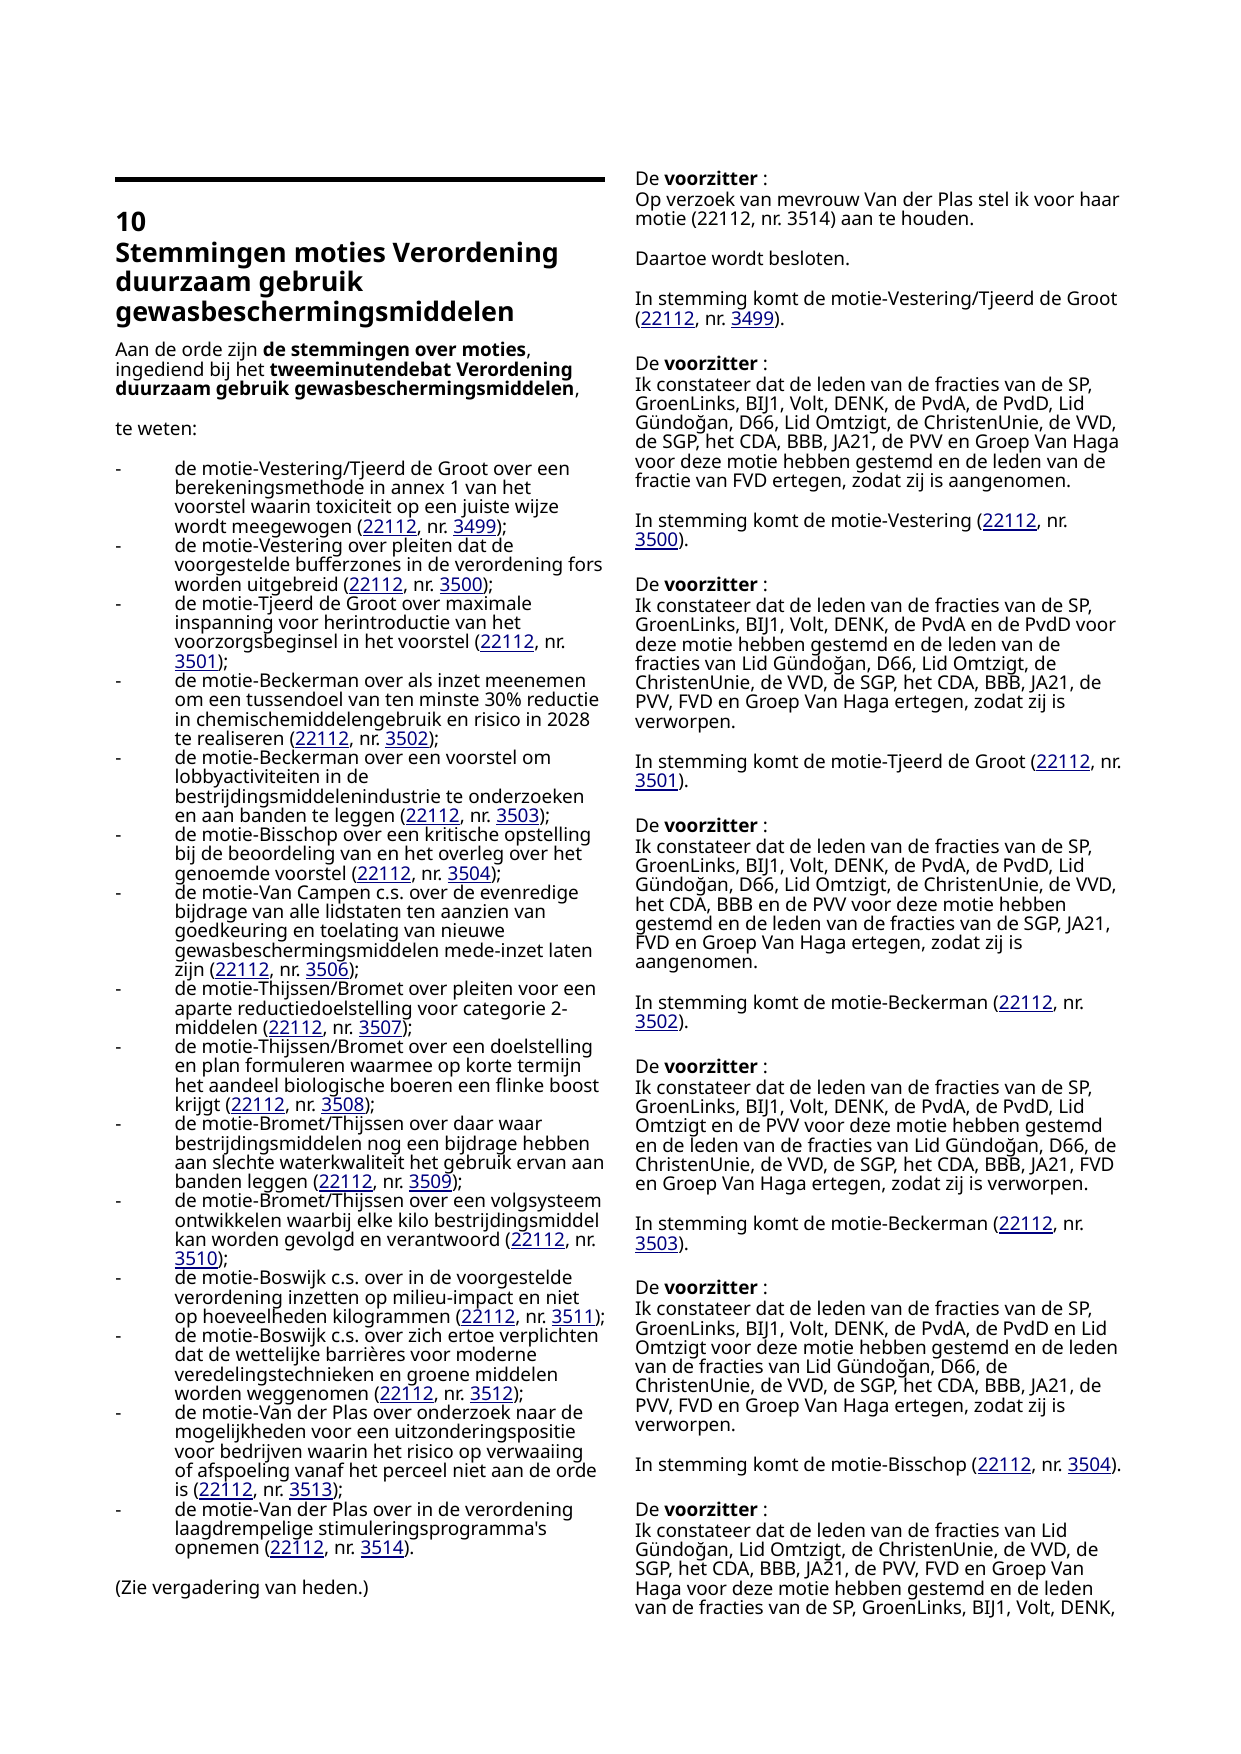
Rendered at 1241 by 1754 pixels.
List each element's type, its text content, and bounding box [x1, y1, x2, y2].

text Ik constateer dat de leden van de fracties van de SP, GroenLinks, BIJ1, Volt, DENK, de PvdA, de PvdD, Lid Gündoğan, D66, Lid Omtzigt, de ChristenUnie, de VVD, het CDA, BBB en de PVV voor deze motie hebben gestemd en de leden van de fracties van de SGP, JA21, FVD en Groep Van Haga ertegen, zodat zij is aangenomen. [635, 838, 1125, 973]
text Aan de orde zijn de stemmingen over moties, ingediend bij het tweeminutendebat Verordening duurzaam gebruik gewasbeschermingsmiddelen, [115, 341, 605, 399]
list de motie-Beckerman over als inzet meenemen om een tussendoel van ten minste 30% reductie in chemischemiddelengebruik en risico in 2028 te realiseren (22112, nr. 3502); [115, 672, 605, 749]
text De voorzitter : [635, 812, 1125, 838]
text In stemming komt de motie-Beckerman (22112, nr. 3503). [635, 1215, 1125, 1254]
text Daartoe wordt besloten. [635, 250, 1125, 269]
list de motie-Boswijk c.s. over in de voorgestelde verordening inzetten op milieu-impact en niet op hoeveelheden kilogrammen (22112, nr. 3511); [115, 1269, 605, 1327]
text te weten: [115, 420, 605, 439]
text Ik constateer dat de leden van de fracties van de SP, GroenLinks, BIJ1, Volt, DENK, de PvdA, de PvdD, Lid Gündoğan, D66, Lid Omtzigt, de ChristenUnie, de VVD, de SGP, het CDA, BBB, JA21, de PVV en Groep Van Haga voor deze motie hebben gestemd en de leden van de fractie van FVD ertegen, zodat zij is aangenomen. [635, 376, 1125, 491]
text Ik constateer dat de leden van de fracties van de SP, GroenLinks, BIJ1, Volt, DENK, de PvdA, de PvdD, Lid Omtzigt en de PVV voor deze motie hebben gestemd en de leden van de fracties van Lid Gündoğan, D66, de ChristenUnie, de VVD, de SGP, het CDA, BBB, JA21, FVD en Groep Van Haga ertegen, zodat zij is verworpen. [635, 1079, 1125, 1194]
list de motie-Tjeerd de Groot over maximale inspanning voor herintroductie van het voorzorgsbeginsel in het voorstel (22112, nr. 3501); [115, 595, 605, 672]
list de motie-Vestering over pleiten dat de voorgestelde bufferzones in de verordening fors worden uitgebreid (22112, nr. 3500); [115, 537, 605, 595]
text De voorzitter : [635, 1274, 1125, 1300]
text Op verzoek van mevrouw Van der Plas stel ik voor haar motie (22112, nr. 3514) aan te houden. [635, 191, 1125, 229]
text De voorzitter : [635, 571, 1125, 597]
list de motie-Thijssen/Bromet over een doelstelling en plan formuleren waarmee op korte termijn het aandeel biologische boeren een flinke boost krijgt (22112, nr. 3508); [115, 1038, 605, 1115]
text Ik constateer dat de leden van de fracties van de SP, GroenLinks, BIJ1, Volt, DENK, de PvdA, de PvdD en Lid Omtzigt voor deze motie hebben gestemd en de leden van de fracties van Lid Gündoğan, D66, de ChristenUnie, de VVD, de SGP, het CDA, BBB, JA21, de PVV, FVD en Groep Van Haga ertegen, zodat zij is verworpen. [635, 1300, 1125, 1435]
list de motie-Van der Plas over in de verordening laagdrempelige stimuleringsprogramma's opnemen (22112, nr. 3514). [115, 1501, 605, 1558]
list de motie-Bromet/Thijssen over een volgsysteem ontwikkelen waarbij elke kilo bestrijdingsmiddel kan worden gevolgd en verantwoord (22112, nr. 3510); [115, 1192, 605, 1269]
text 10 [115, 203, 605, 239]
list de motie-Van der Plas over onderzoek naar de mogelijkheden voor een uitzonderingspositie voor bedrijven waarin het risico op verwaaiing of afspoeling vanaf het perceel niet aan de orde is (22112, nr. 3513); [115, 1404, 605, 1501]
list de motie-Van Campen c.s. over de evenredige bijdrage van alle lidstaten ten aanzien van goedkeuring en toelating van nieuwe gewasbeschermingsmiddelen mede-inzet laten zijn (22112, nr. 3506); [115, 884, 605, 980]
list de motie-Vestering/Tjeerd de Groot over een berekeningsmethode in annex 1 van het voorstel waarin toxiciteit op een juiste wijze wordt meegewogen (22112, nr. 3499); [115, 460, 605, 537]
text De voorzitter : [635, 1053, 1125, 1079]
text Ik constateer dat de leden van de fracties van Lid Gündoğan, Lid Omtzigt, de ChristenUnie, de VVD, de SGP, het CDA, BBB, JA21, de PVV, FVD en Groep Van Haga voor deze motie hebben gestemd en de leden van de fracties van de SP, GroenLinks, BIJ1, Volt, DENK, [635, 1522, 1125, 1618]
list de motie-Bromet/Thijssen over daar waar bestrijdingsmiddelen nog een bijdrage hebben aan slechte waterkwaliteit het gebruik ervan aan banden leggen (22112, nr. 3509); [115, 1115, 605, 1192]
text Stemmingen moties Verordening duurzaam gebruik gewasbeschermingsmiddelen [115, 239, 605, 341]
text (Zie vergadering van heden.) [115, 1579, 605, 1598]
text De voorzitter : [635, 350, 1125, 376]
text In stemming komt de motie-Beckerman (22112, nr. 3502). [635, 994, 1125, 1032]
text In stemming komt de motie-Vestering (22112, nr. 3500). [635, 512, 1125, 551]
list de motie-Thijssen/Bromet over pleiten voor een aparte reductiedoelstelling voor categorie 2-middelen (22112, nr. 3507); [115, 980, 605, 1038]
text In stemming komt de motie-Tjeerd de Groot (22112, nr. 3501). [635, 753, 1125, 791]
text Ik constateer dat de leden van de fracties van de SP, GroenLinks, BIJ1, Volt, DENK, de PvdA en de PvdD voor deze motie hebben gestemd en de leden van de fracties van Lid Gündoğan, D66, Lid Omtzigt, de ChristenUnie, de VVD, de SGP, het CDA, BBB, JA21, de PVV, FVD en Groep Van Haga ertegen, zodat zij is verworpen. [635, 597, 1125, 732]
list de motie-Boswijk c.s. over zich ertoe verplichten dat de wettelijke barrières voor moderne veredelingstechnieken en groene middelen worden weggenomen (22112, nr. 3512); [115, 1327, 605, 1404]
text In stemming komt de motie-Vestering/Tjeerd de Groot (22112, nr. 3499). [635, 290, 1125, 329]
list de motie-Beckerman over een voorstel om lobbyactiviteiten in de bestrijdingsmiddelenindustrie te onderzoeken en aan banden te leggen (22112, nr. 3503); [115, 749, 605, 826]
text In stemming komt de motie-Bisschop (22112, nr. 3504). [635, 1456, 1125, 1475]
text De voorzitter : [635, 1496, 1125, 1522]
text De voorzitter : [635, 165, 1125, 191]
list de motie-Bisschop over een kritische opstelling bij de beoordeling van en het overleg over het genoemde voorstel (22112, nr. 3504); [115, 826, 605, 884]
